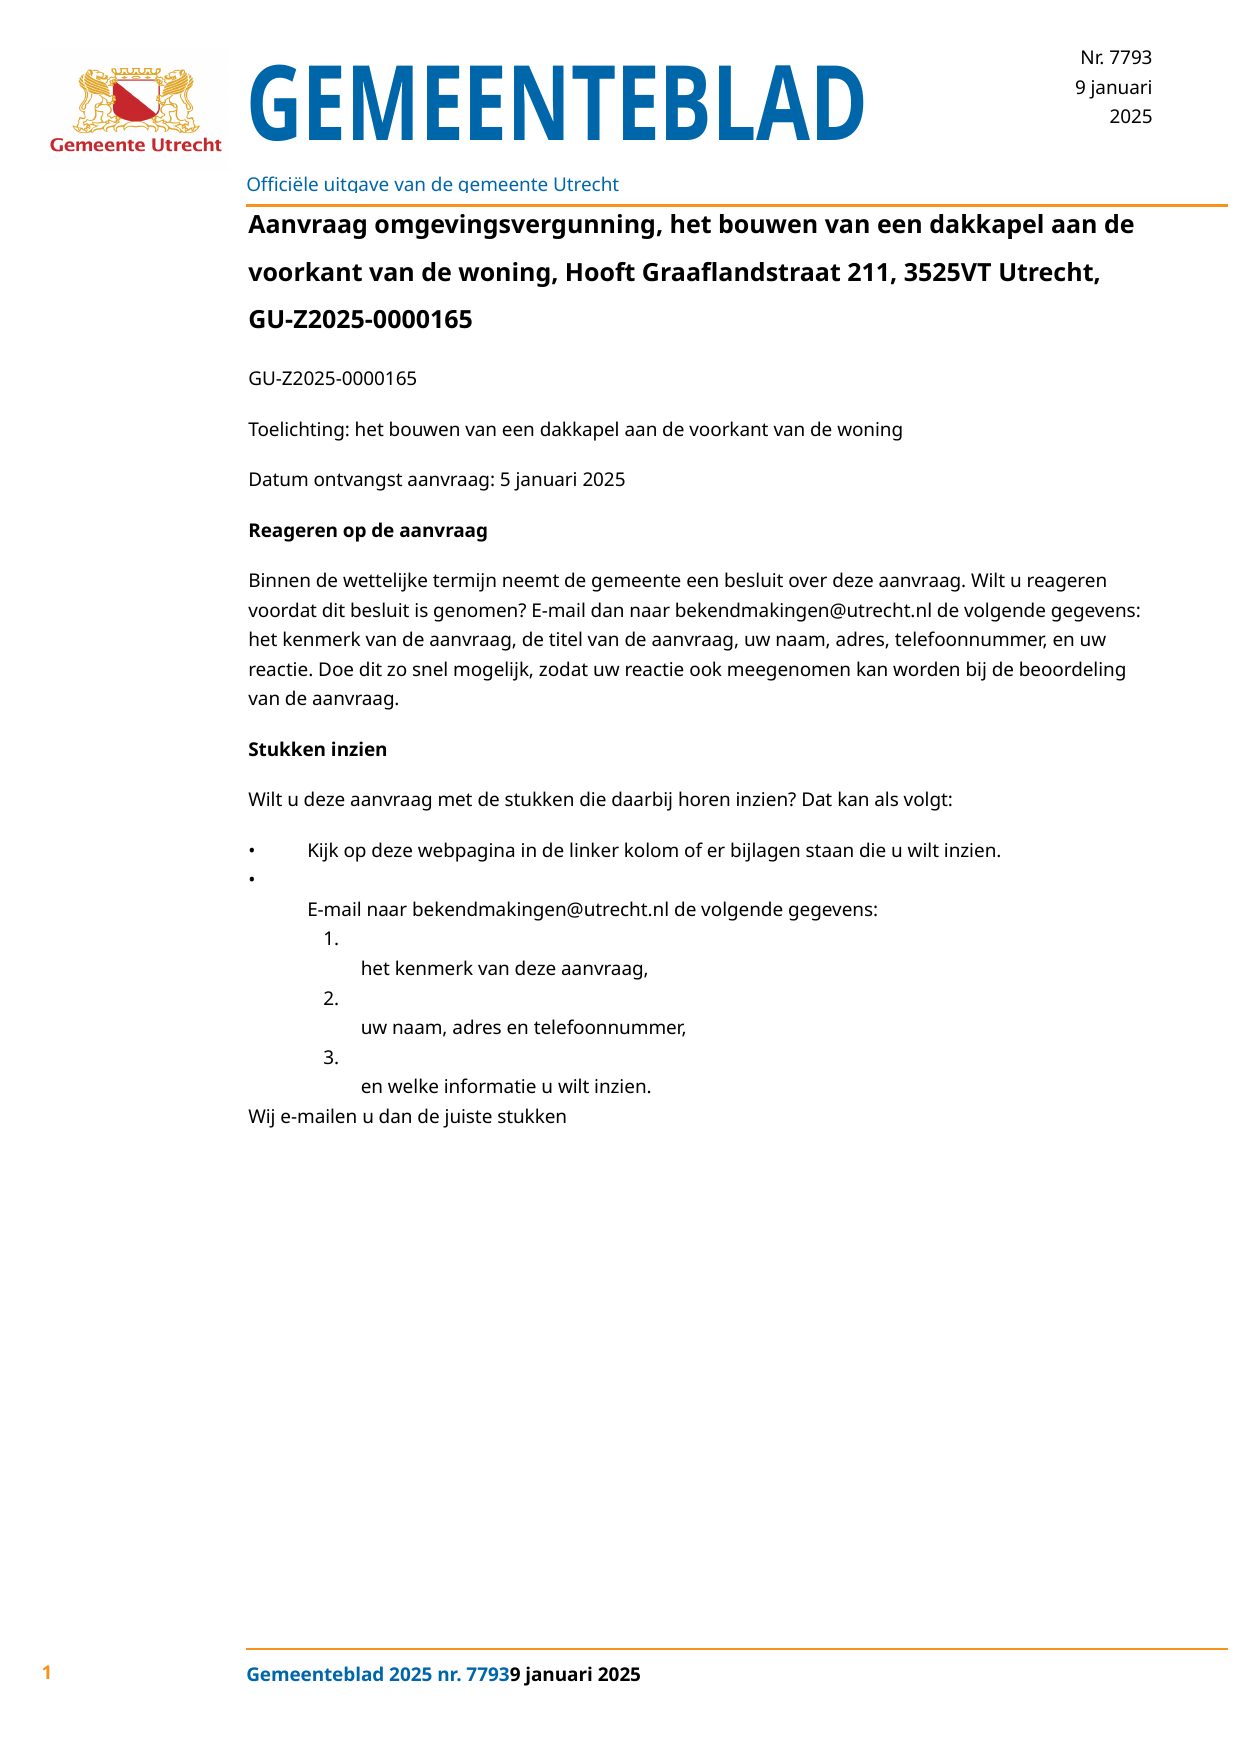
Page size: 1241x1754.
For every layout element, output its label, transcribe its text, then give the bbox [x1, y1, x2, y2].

list het kenmerk van deze aanvraag, [323, 955, 1152, 981]
text GU-Z2025-0000165 [248, 366, 1152, 391]
list en welke informatie u wilt inzien. [323, 1073, 1152, 1099]
list uw naam, adres en telefoonnummer, [323, 1014, 1152, 1040]
list Kijk op deze webpagina in de linker kolom of er bijlagen staan die u wilt inzien. [248, 837, 1152, 862]
text Reageren op de aanvraag [248, 517, 1152, 542]
picture [41, 47, 231, 172]
text Datum ontvangst aanvraag: 5 januari 2025 [248, 466, 1152, 492]
text Wilt u deze aanvraag met de stukken die daarbij horen inzien? Dat kan als volgt: [248, 786, 1152, 812]
text Stukken inzien [248, 736, 1152, 762]
text Binnen de wettelijke termijn neemt de gemeente een besluit over deze aanvraag. Wilt u reageren voordat dit besluit is genomen? E-mail dan naar bekendmakingen@utrecht.nl de volgende gegevens: het kenmerk van de aanvraag, de titel van de aanvraag, uw naam, adres, telefoonnummer, en uw reactie. Doe dit zo snel mogelijk, zodat uw reactie ook meegenomen kan worden bij de beoordeling van de aanvraag. [248, 567, 1152, 711]
text Wij e-mailen u dan de juiste stukken [248, 1103, 1152, 1129]
list E-mail naar bekendmakingen@utrecht.nl de volgende gegevens: [248, 896, 1152, 922]
text Toelichting: het bouwen van een dakkapel aan de voorkant van de woning [248, 416, 1152, 442]
text Aanvraag omgevingsvergunning, het bouwen van een dakkapel aan de voorkant van de woning, Hooft Graaflandstraat 211, 3525VT Utrecht, GU-Z2025-0000165 [248, 207, 1152, 336]
